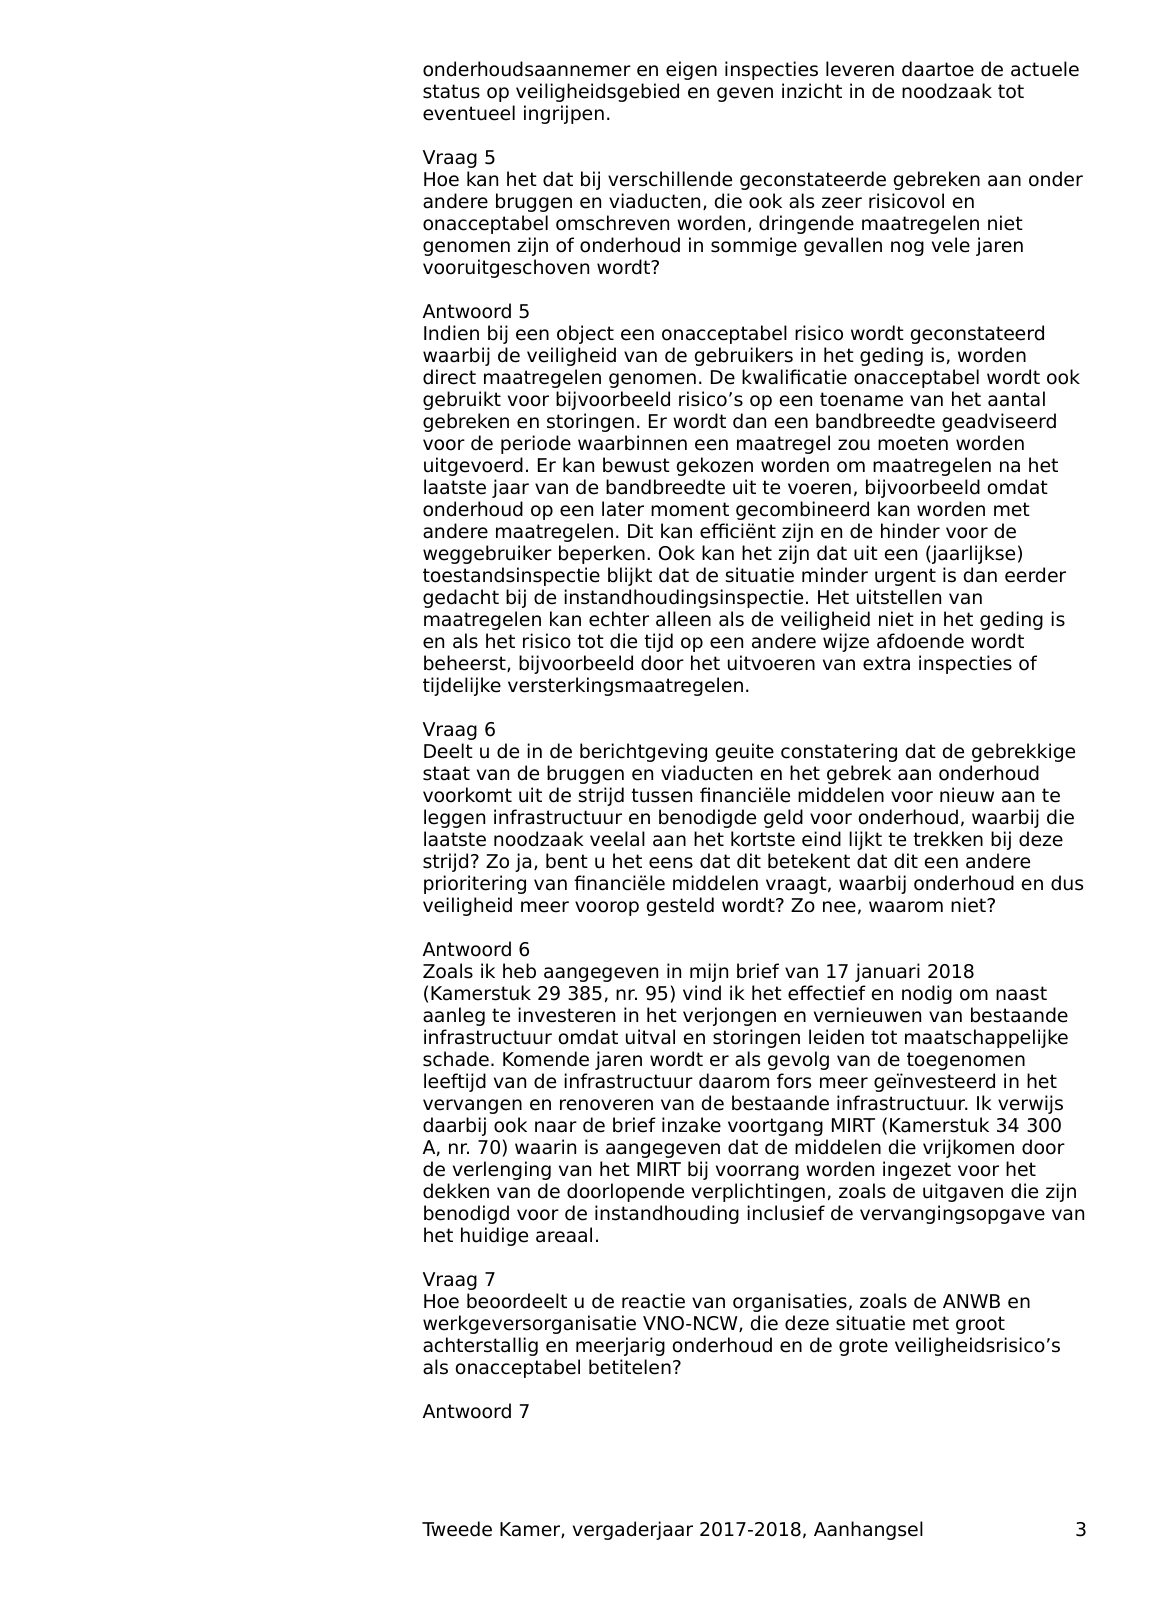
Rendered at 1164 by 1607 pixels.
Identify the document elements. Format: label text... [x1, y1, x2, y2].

text Zoals ik heb aangegeven in mijn brief van 17 januari 2018 (Kamerstuk 29 385, nr. 95) vind ik het effectief en nodig om naast aanleg te investeren in het verjongen en vernieuwen van bestaande infrastructuur omdat uitval en storingen leiden tot maatschappelijke schade. Komende jaren wordt er als gevolg van de toegenomen leeftijd van de infrastructuur daarom fors meer geïnvesteerd in het vervangen en renoveren van de bestaande infrastructuur. Ik verwijs daarbij ook naar de brief inzake voortgang MIRT (Kamerstuk 34 300 A, nr. 70) waarin is aangegeven dat de middelen die vrijkomen door de verlenging van het MIRT bij voorrang worden ingezet voor het dekken van de doorlopende verplichtingen, zoals de uitgaven die zijn benodigd voor de instandhouding inclusief de vervangingsopgave van het huidige areaal. [422, 961, 1087, 1247]
text Indien bij een object een onacceptabel risico wordt geconstateerd waarbij de veiligheid van de gebruikers in het geding is, worden direct maatregelen genomen. De kwalificatie onacceptabel wordt ook gebruikt voor bijvoorbeeld risico’s op een toename van het aantal gebreken en storingen. Er wordt dan een bandbreedte geadviseerd voor de periode waarbinnen een maatregel zou moeten worden uitgevoerd. Er kan bewust gekozen worden om maatregelen na het laatste jaar van de bandbreedte uit te voeren, bijvoorbeeld omdat onderhoud op een later moment gecombineerd kan worden met andere maatregelen. Dit kan efficiënt zijn en de hinder voor de weggebruiker beperken. Ook kan het zijn dat uit een (jaarlijkse) toestandsinspectie blijkt dat de situatie minder urgent is dan eerder gedacht bij de instandhoudingsinspectie. Het uitstellen van maatregelen kan echter alleen als de veiligheid niet in het geding is en als het risico tot die tijd op een andere wijze afdoende wordt beheerst, bijvoorbeeld door het uitvoeren van extra inspecties of tijdelijke versterkingsmaatregelen. [422, 323, 1087, 697]
text Hoe beoordeelt u de reactie van organisaties, zoals de ANWB en werkgeversorganisatie VNO-NCW, die deze situatie met groot achterstallig en meerjarig onderhoud en de grote veiligheidsrisico’s als onacceptabel betitelen? [422, 1291, 1087, 1379]
text Antwoord 7 [422, 1401, 1087, 1423]
text Vraag 6 [422, 719, 1087, 741]
text Vraag 5 [422, 147, 1087, 169]
text Vraag 7 [422, 1269, 1087, 1291]
text Deelt u de in de berichtgeving geuite constatering dat de gebrekkige staat van de bruggen en viaducten en het gebrek aan onderhoud voorkomt uit de strijd tussen financiële middelen voor nieuw aan te leggen infrastructuur en benodigde geld voor onderhoud, waarbij die laatste noodzaak veelal aan het kortste eind lijkt te trekken bij deze strijd? Zo ja, bent u het eens dat dit betekent dat dit een andere prioritering van financiële middelen vraagt, waarbij onderhoud en dus veiligheid meer voorop gesteld wordt? Zo nee, waarom niet? [422, 741, 1087, 917]
text Hoe kan het dat bij verschillende geconstateerde gebreken aan onder andere bruggen en viaducten, die ook als zeer risicovol en onacceptabel omschreven worden, dringende maatregelen niet genomen zijn of onderhoud in sommige gevallen nog vele jaren vooruitgeschoven wordt? [422, 169, 1087, 279]
text Antwoord 6 [422, 939, 1087, 961]
text onderhoudsaannemer en eigen inspecties leveren daartoe de actuele status op veiligheidsgebied en geven inzicht in de noodzaak tot eventueel ingrijpen. [422, 59, 1087, 125]
text Antwoord 5 [422, 301, 1087, 323]
